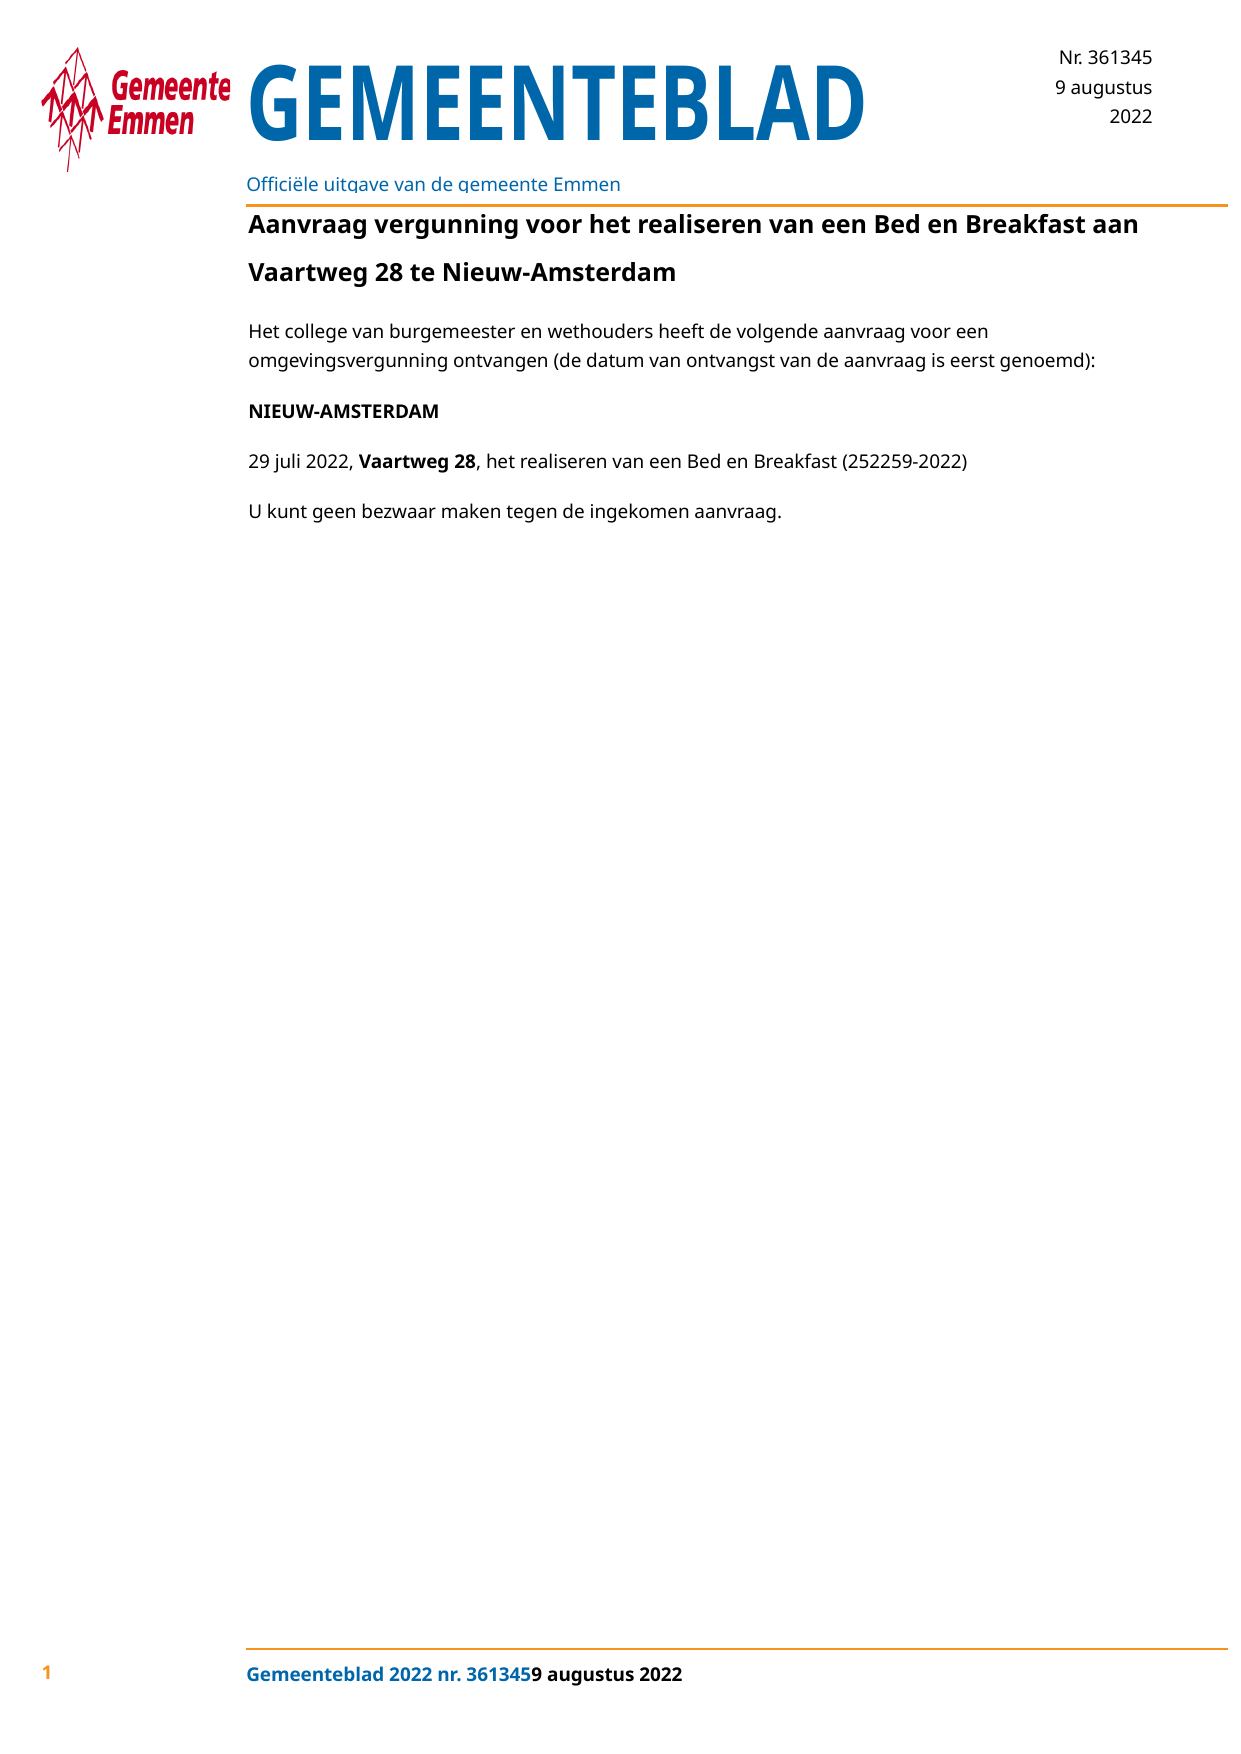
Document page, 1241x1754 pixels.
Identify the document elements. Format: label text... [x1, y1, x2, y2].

picture [41, 47, 231, 172]
text Aanvraag vergunning voor het realiseren van een Bed en Breakfast aan Vaartweg 28 te Nieuw-Amsterdam [248, 207, 1152, 288]
text NIEUW-AMSTERDAM [248, 398, 1152, 424]
text Het college van burgemeester en wethouders heeft de volgende aanvraag voor een omgevingsvergunning ontvangen (de datum van ontvangst van de aanvraag is eerst genoemd): [248, 318, 1152, 373]
text U kunt geen bezwaar maken tegen de ingekomen aanvraag. [248, 499, 1152, 524]
text 29 juli 2022, Vaartweg 28, het realiseren van een Bed en Breakfast (252259-2022) [248, 448, 1152, 474]
